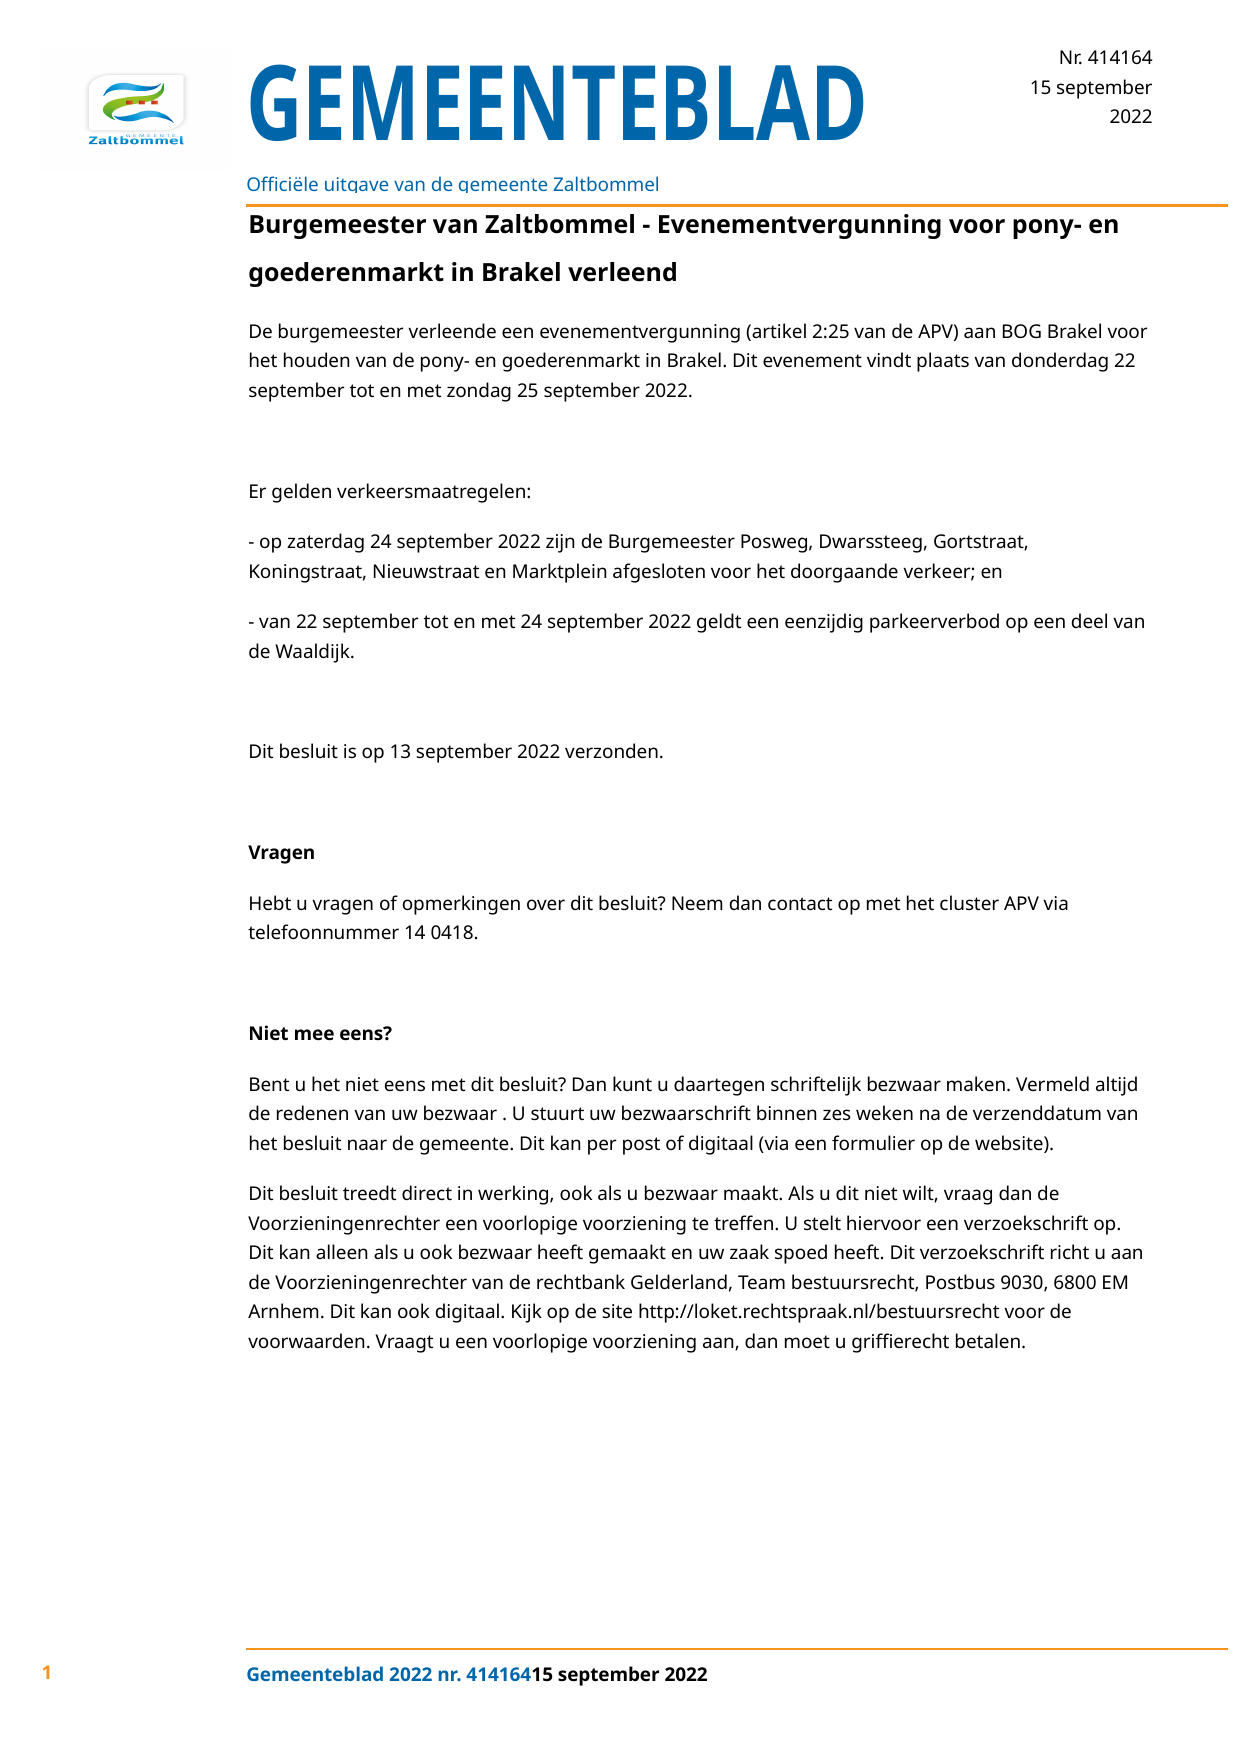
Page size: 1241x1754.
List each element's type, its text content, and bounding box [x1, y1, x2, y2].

text Vragen [248, 839, 1152, 865]
picture [41, 47, 231, 172]
text Dit besluit treedt direct in werking, ook als u bezwaar maakt. Als u dit niet wilt, vraag dan de Voorzieningenrechter een voorlopige voorziening te treffen. U stelt hiervoor een verzoekschrift op. Dit kan alleen als u ook bezwaar heeft gemaakt en uw zaak spoed heeft. Dit verzoekschrift richt u aan de Voorzieningenrechter van de rechtbank Gelderland, Team bestuursrecht, Postbus 9030, 6800 EM Arnhem. Dit kan ook digitaal. Kijk op de site http://loket.rechtspraak.nl/bestuursrecht voor de voorwaarden. Vraagt u een voorlopige voorziening aan, dan moet u griffierecht betalen. [248, 1180, 1152, 1354]
text Burgemeester van Zaltbommel - Evenementvergunning voor pony- en goederenmarkt in Brakel verleend [248, 207, 1152, 288]
text - op zaterdag 24 september 2022 zijn de Burgemeester Posweg, Dwarssteeg, Gortstraat, Koningstraat, Nieuwstraat en Marktplein afgesloten voor het doorgaande verkeer; en [248, 528, 1152, 584]
text De burgemeester verleende een evenementvergunning (artikel 2:25 van de APV) aan BOG Brakel voor het houden van de pony- en goederenmarkt in Brakel. Dit evenement vindt plaats van donderdag 22 september tot en met zondag 25 september 2022. [248, 318, 1152, 403]
text Niet mee eens? [248, 1020, 1152, 1046]
text - van 22 september tot en met 24 september 2022 geldt een eenzijdig parkeerverbod op een deel van de Waaldijk. [248, 608, 1152, 664]
text Bent u het niet eens met dit besluit? Dan kunt u daartegen schriftelijk bezwaar maken. Vermeld altijd de redenen van uw bezwaar . U stuurt uw bezwaarschrift binnen zes weken na de verzenddatum van het besluit naar de gemeente. Dit kan per post of digitaal (via een formulier op de website). [248, 1071, 1152, 1156]
text Er gelden verkeersmaatregelen: [248, 478, 1152, 504]
text Dit besluit is op 13 september 2022 verzonden. [248, 739, 1152, 764]
text Hebt u vragen of opmerkingen over dit besluit? Neem dan contact op met het cluster APV via telefoonnummer 14 0418. [248, 890, 1152, 945]
